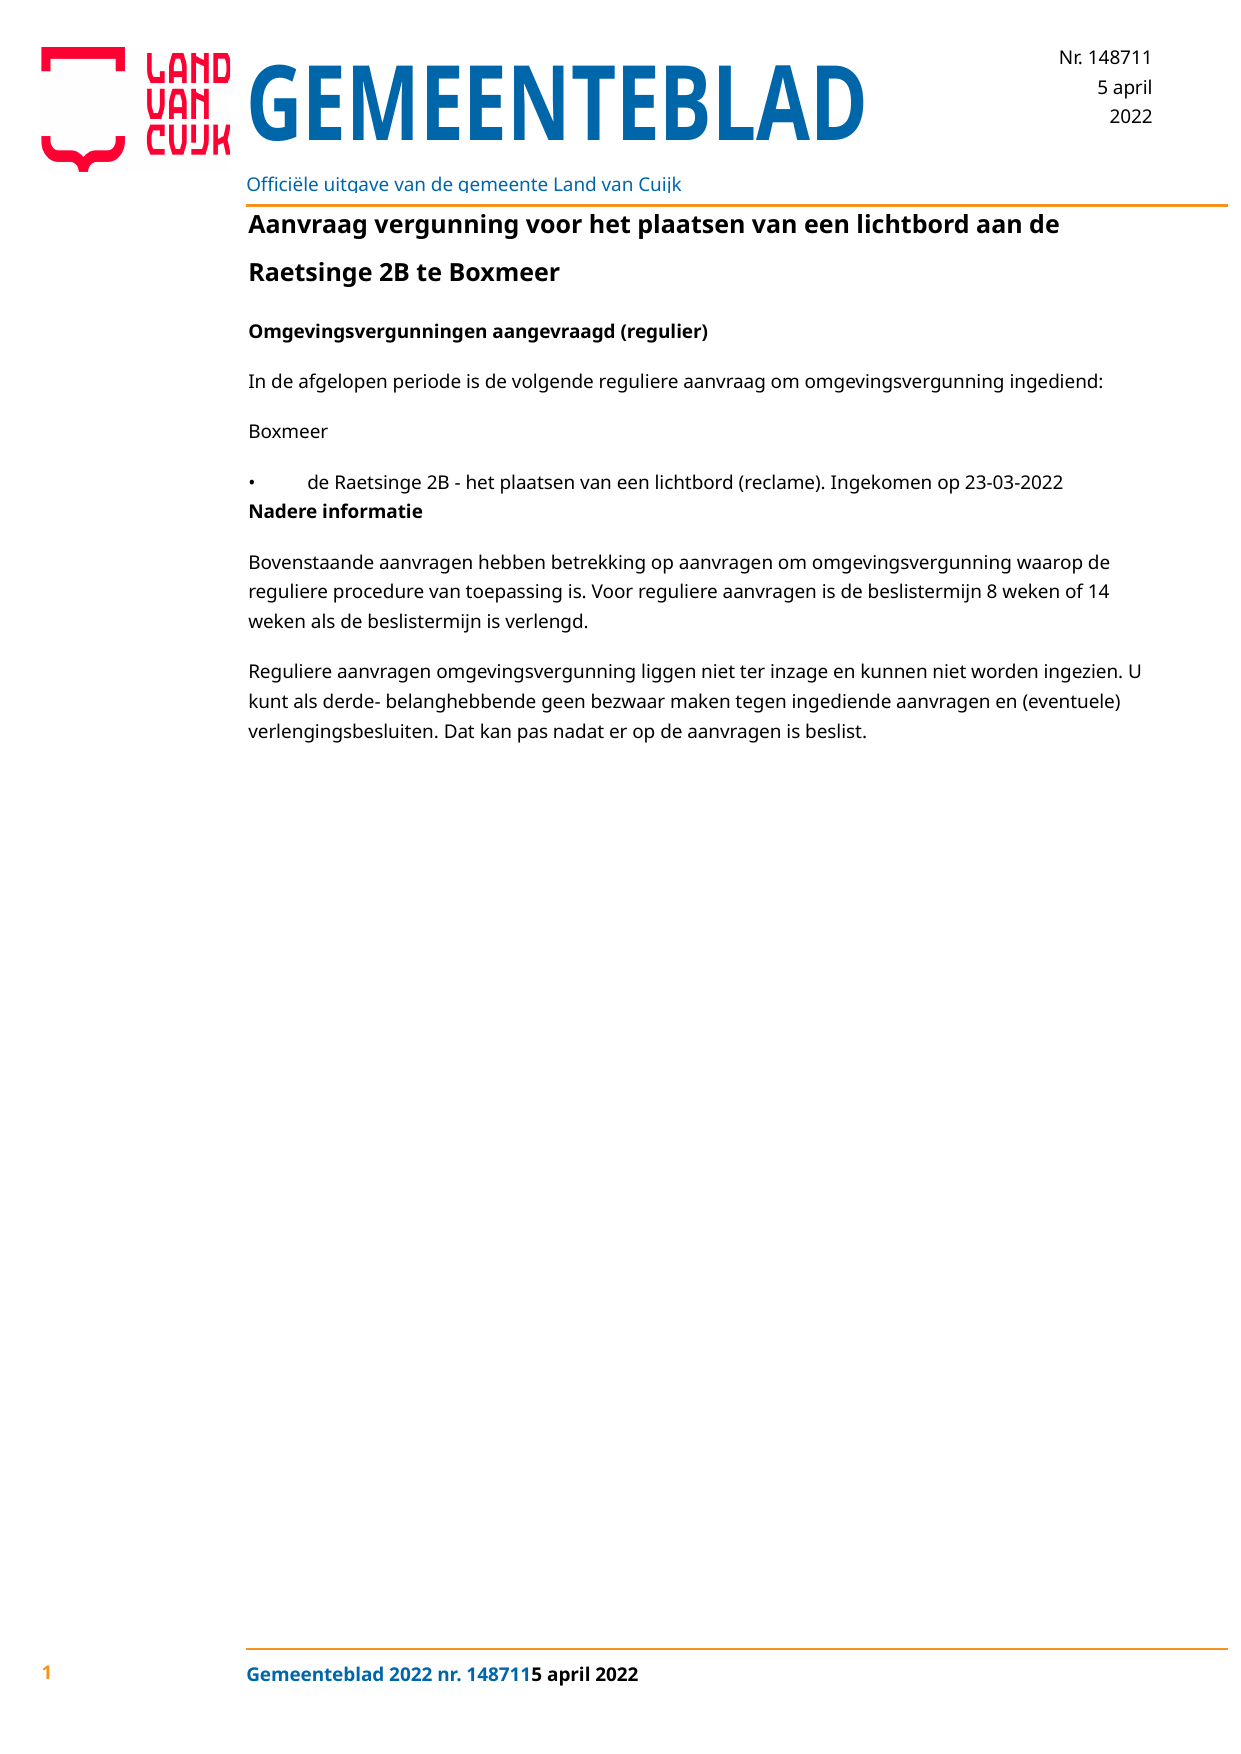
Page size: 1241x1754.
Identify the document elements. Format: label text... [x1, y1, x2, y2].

text Omgevingsvergunningen aangevraagd (regulier) [248, 318, 1152, 344]
text Bovenstaande aanvragen hebben betrekking op aanvragen om omgevingsvergunning waarop de reguliere procedure van toepassing is. Voor reguliere aanvragen is de beslistermijn 8 weken of 14 weken als de beslistermijn is verlengd. [248, 549, 1152, 634]
text Nadere informatie [248, 499, 1152, 524]
text Aanvraag vergunning voor het plaatsen van een lichtbord aan de Raetsinge 2B te Boxmeer [248, 207, 1152, 288]
list de Raetsinge 2B - het plaatsen van een lichtbord (reclame). Ingekomen op 23-03-2022 [248, 469, 1152, 495]
text Boxmeer [248, 419, 1152, 444]
picture [41, 47, 231, 172]
text In de afgelopen periode is de volgende reguliere aanvraag om omgevingsvergunning ingediend: [248, 368, 1152, 394]
text Reguliere aanvragen omgevingsvergunning liggen niet ter inzage en kunnen niet worden ingezien. U kunt als derde- belanghebbende geen bezwaar maken tegen ingediende aanvragen en (eventuele) verlengingsbesluiten. Dat kan pas nadat er op de aanvragen is beslist. [248, 659, 1152, 744]
